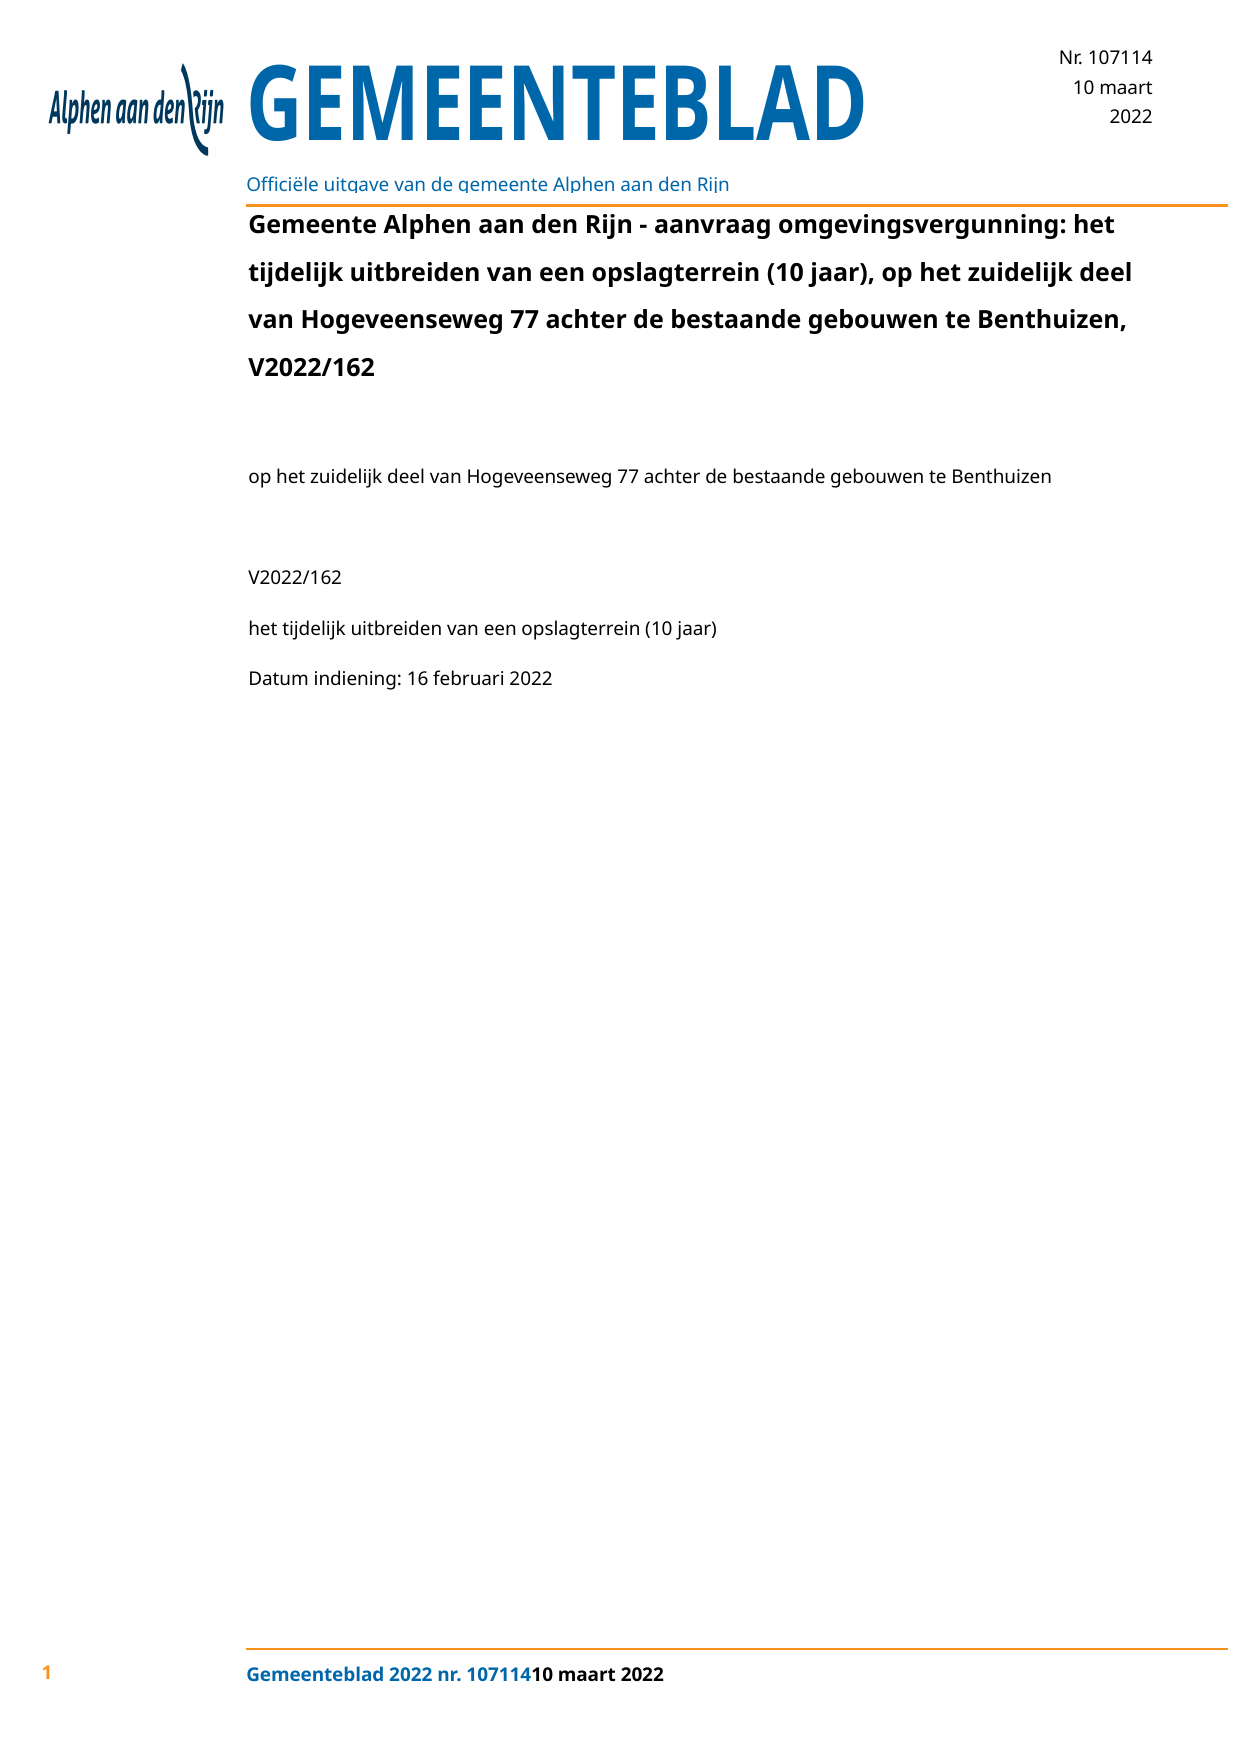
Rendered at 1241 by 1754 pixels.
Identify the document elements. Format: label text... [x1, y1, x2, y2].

picture [41, 47, 231, 172]
text Datum indiening: 16 februari 2022 [248, 665, 1152, 691]
text Gemeente Alphen aan den Rijn - aanvraag omgevingsvergunning: het tijdelijk uitbreiden van een opslagterrein (10 jaar), op het zuidelijk deel van Hogeveenseweg 77 achter de bestaande gebouwen te Benthuizen, V2022/162 [248, 207, 1152, 384]
text het tijdelijk uitbreiden van een opslagterrein (10 jaar) [248, 615, 1152, 641]
text V2022/162 [248, 564, 1152, 590]
text op het zuidelijk deel van Hogeveenseweg 77 achter de bestaande gebouwen te Benthuizen [248, 463, 1152, 489]
